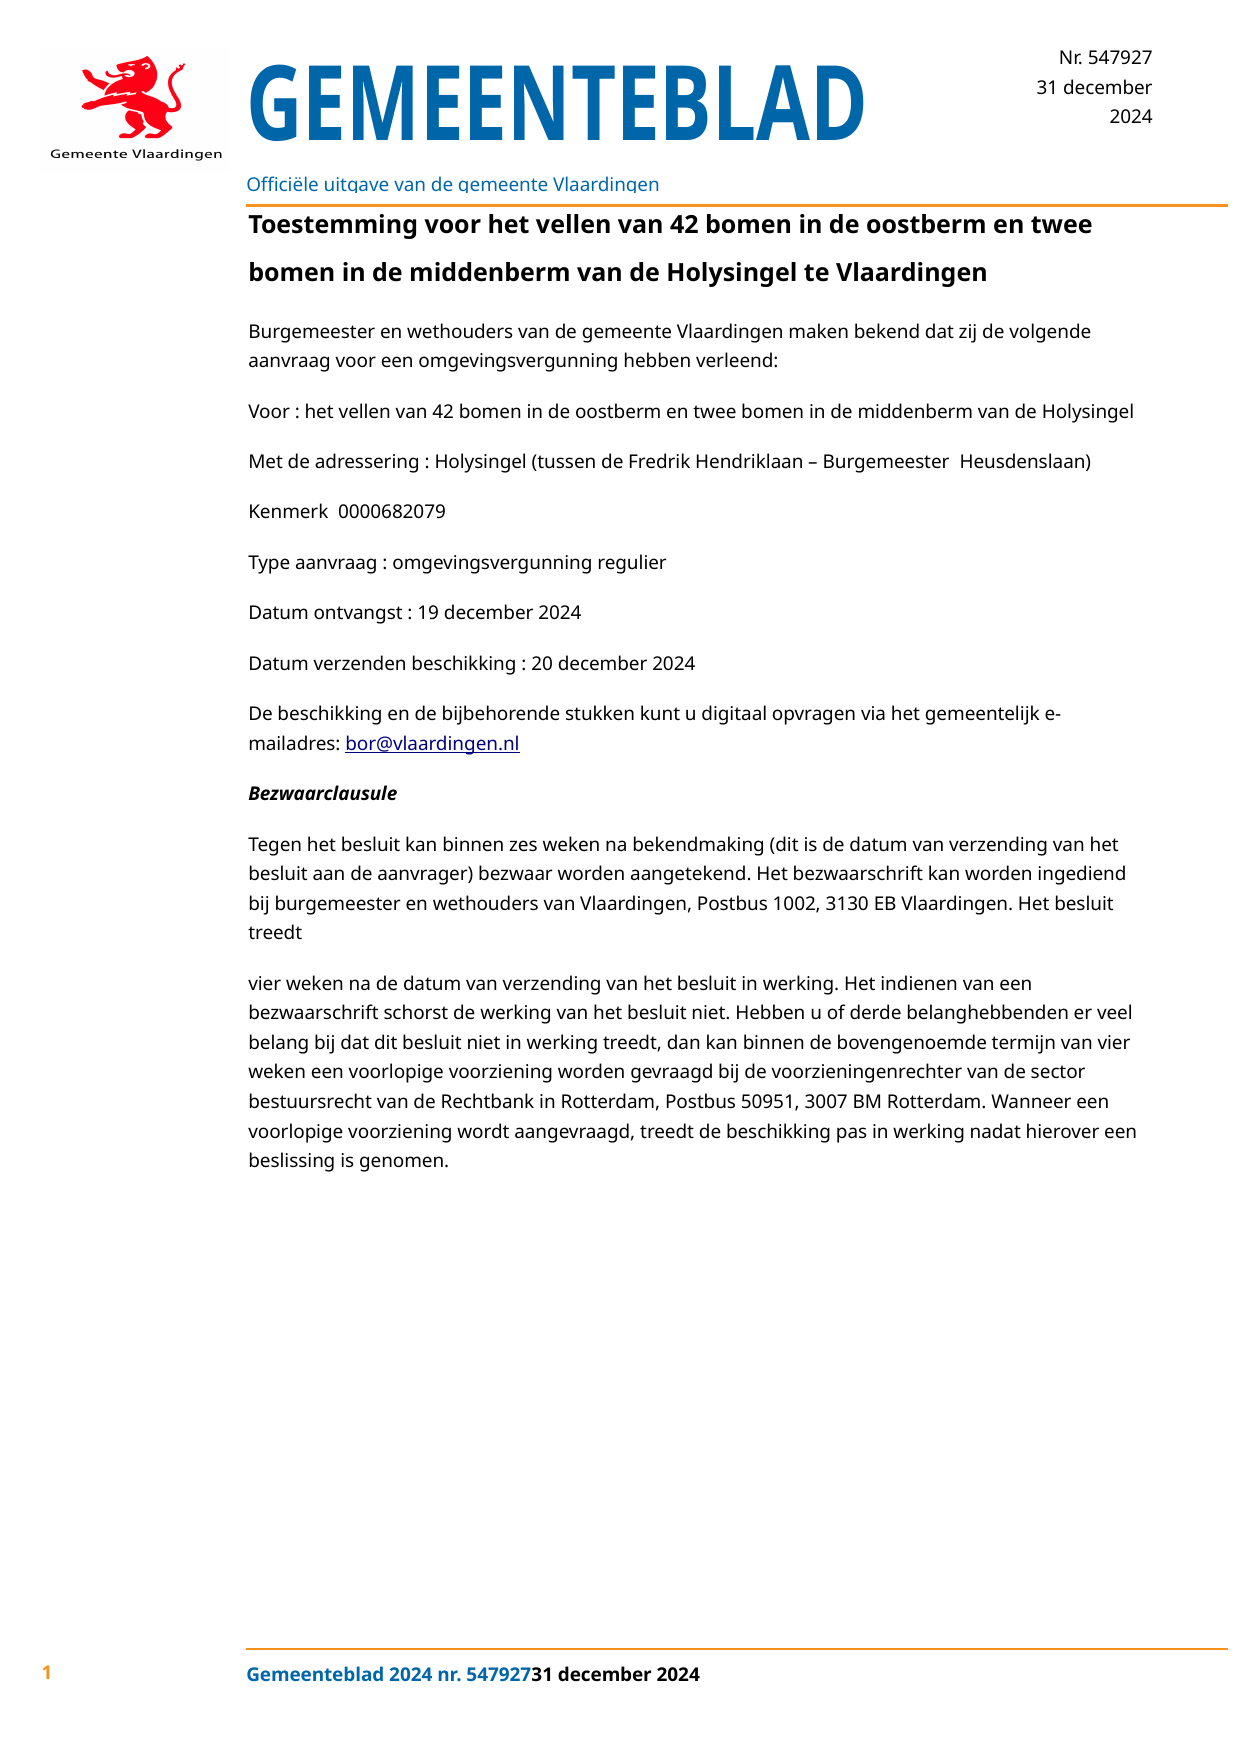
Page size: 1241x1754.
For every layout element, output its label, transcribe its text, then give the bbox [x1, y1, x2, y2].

text Datum verzenden beschikking : 20 december 2024 [248, 650, 1152, 676]
text vier weken na de datum van verzending van het besluit in werking. Het indienen van een bezwaarschrift schorst de werking van het besluit niet. Hebben u of derde belanghebbenden er veel belang bij dat dit besluit niet in werking treedt, dan kan binnen de bovengenoemde termijn van vier weken een voorlopige voorziening worden gevraagd bij de voorzieningenrechter van de sector bestuursrecht van de Rechtbank in Rotterdam, Postbus 50951, 3007 BM Rotterdam. Wanneer een voorlopige voorziening wordt aangevraagd, treedt de beschikking pas in werking nadat hierover een beslissing is genomen. [248, 970, 1152, 1173]
text Bezwaarclausule [248, 780, 1152, 806]
text Type aanvraag : omgevingsvergunning regulier [248, 549, 1152, 575]
text Burgemeester en wethouders van de gemeente Vlaardingen maken bekend dat zij de volgende aanvraag voor een omgevingsvergunning hebben verleend: [248, 318, 1152, 373]
text Toestemming voor het vellen van 42 bomen in de oostberm en twee bomen in de middenberm van de Holysingel te Vlaardingen [248, 207, 1152, 288]
text Voor : het vellen van 42 bomen in de oostberm en twee bomen in de middenberm van de Holysingel [248, 398, 1152, 424]
text Datum ontvangst : 19 december 2024 [248, 599, 1152, 625]
picture [41, 47, 231, 172]
text De beschikking en de bijbehorende stukken kunt u digitaal opvragen via het gemeentelijk e-mailadres: bor@vlaardingen.nl [248, 700, 1152, 756]
text Tegen het besluit kan binnen zes weken na bekendmaking (dit is de datum van verzending van het besluit aan de aanvrager) bezwaar worden aangetekend. Het bezwaarschrift kan worden ingediend bij burgemeester en wethouders van Vlaardingen, Postbus 1002, 3130 EB Vlaardingen. Het besluit treedt [248, 831, 1152, 945]
text Kenmerk 0000682079 [248, 499, 1152, 524]
text Met de adressering : Holysingel (tussen de Fredrik Hendriklaan – Burgemeester Heusdenslaan) [248, 448, 1152, 474]
